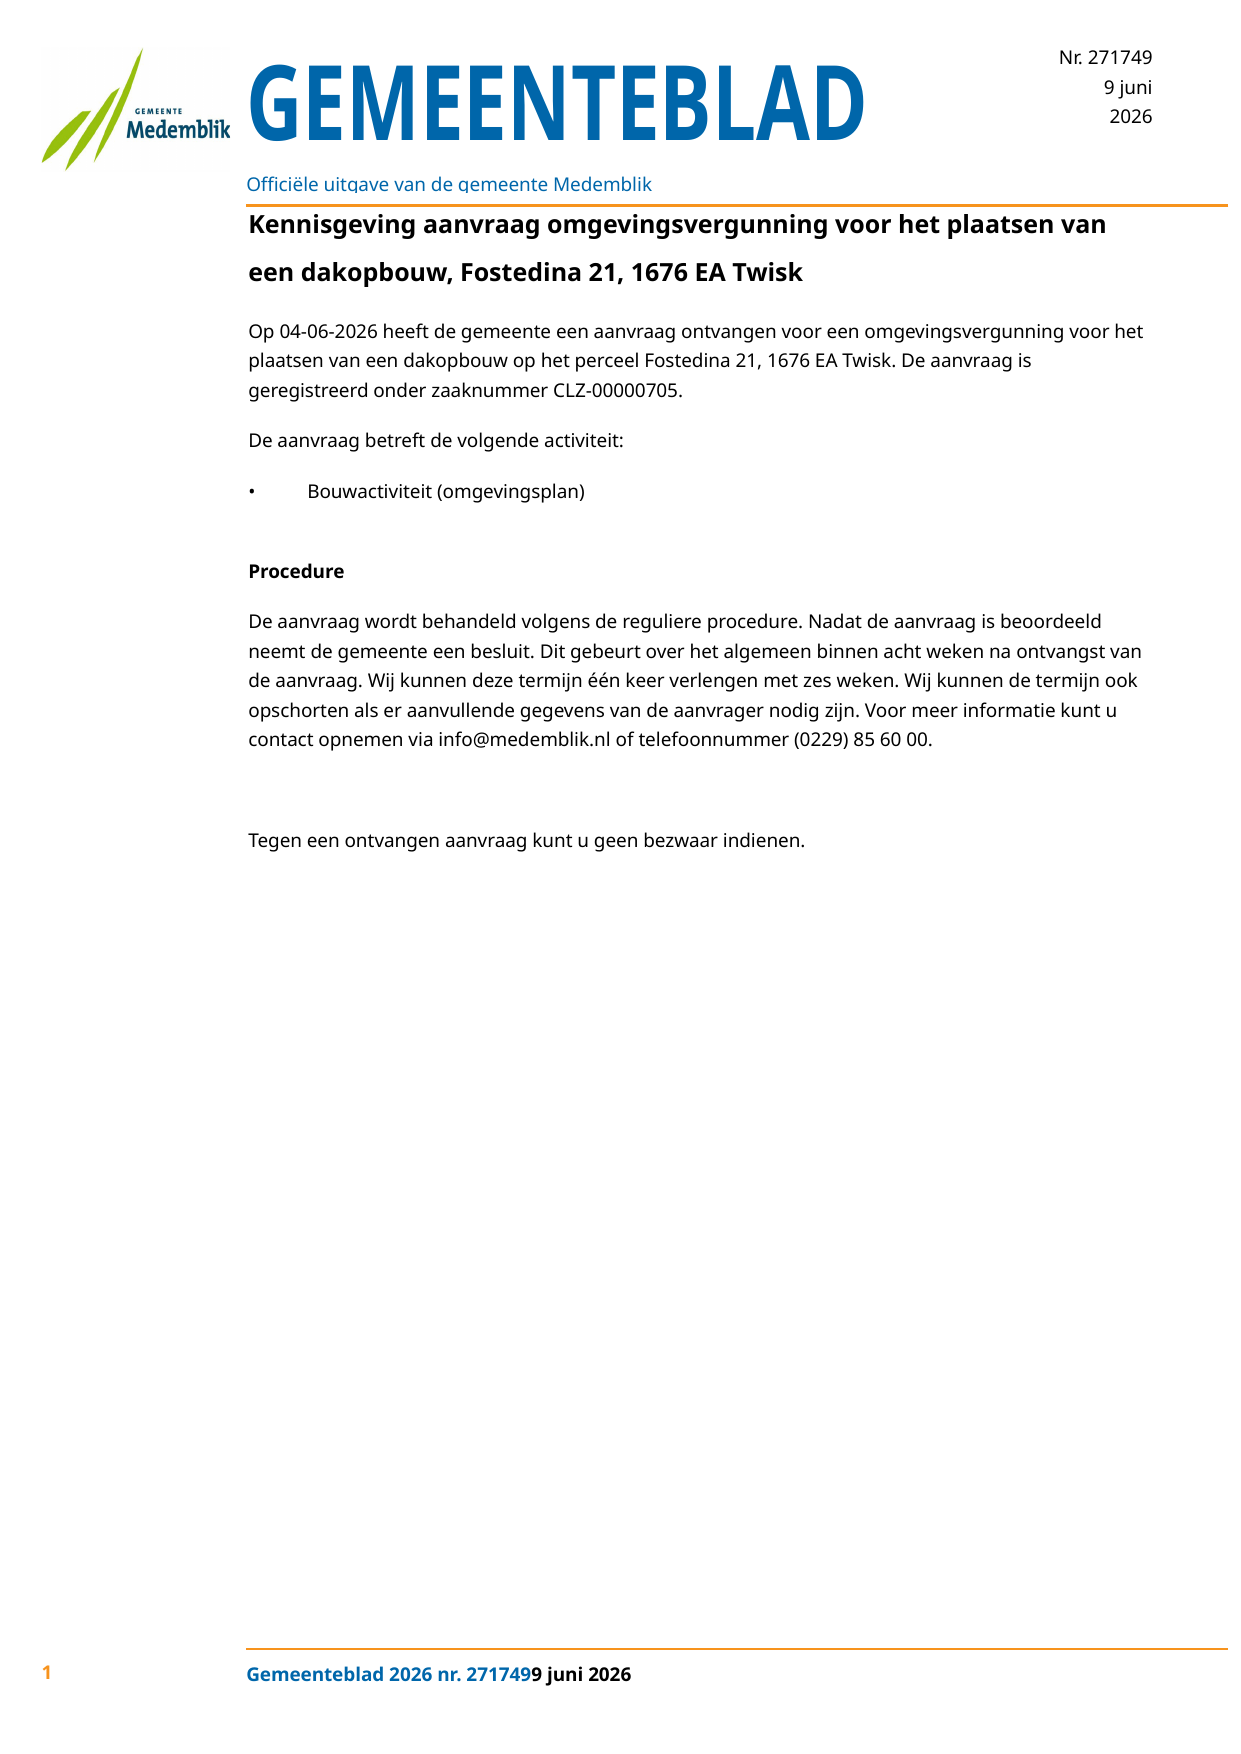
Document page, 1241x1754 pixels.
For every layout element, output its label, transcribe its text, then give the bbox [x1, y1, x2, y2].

text De aanvraag wordt behandeld volgens de reguliere procedure. Nadat de aanvraag is beoordeeld neemt de gemeente een besluit. Dit gebeurt over het algemeen binnen acht weken na ontvangst van de aanvraag. Wij kunnen deze termijn één keer verlengen met zes weken. Wij kunnen de termijn ook opschorten als er aanvullende gegevens van de aanvrager nodig zijn. Voor meer informatie kunt u contact opnemen via info@medemblik.nl of telefoonnummer (0229) 85 60 00. [248, 608, 1152, 752]
list Bouwactiviteit (omgevingsplan) [248, 478, 1152, 504]
picture [41, 47, 231, 172]
text De aanvraag betreft de volgende activiteit: [248, 427, 1152, 453]
text Kennisgeving aanvraag omgevingsvergunning voor het plaatsen van een dakopbouw, Fostedina 21, 1676 EA Twisk [248, 207, 1152, 288]
text Procedure [248, 558, 1152, 584]
text Tegen een ontvangen aanvraag kunt u geen bezwaar indienen. [248, 827, 1152, 853]
text Op 04-06-2026 heeft de gemeente een aanvraag ontvangen voor een omgevingsvergunning voor het plaatsen van een dakopbouw op het perceel Fostedina 21, 1676 EA Twisk. De aanvraag is geregistreerd onder zaaknummer CLZ-00000705. [248, 318, 1152, 403]
